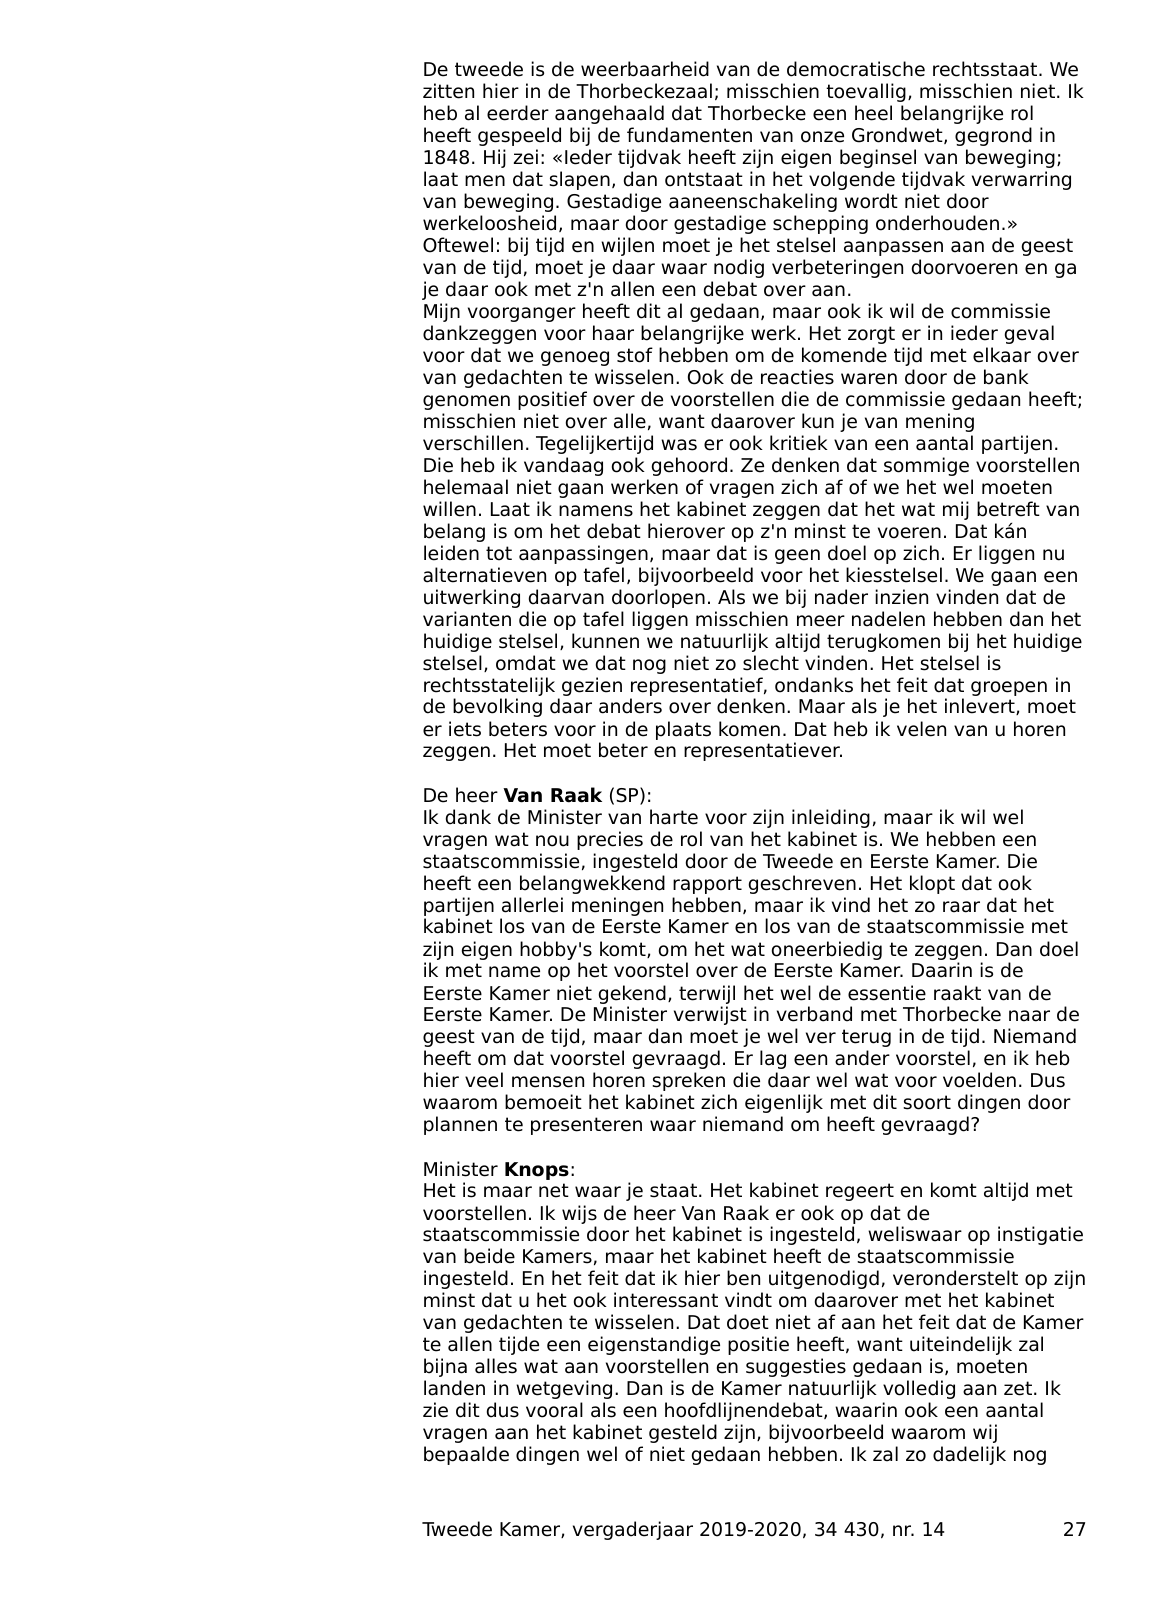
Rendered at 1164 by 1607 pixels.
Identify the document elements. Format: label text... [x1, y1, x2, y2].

text Minister Knops: [422, 1158, 1087, 1180]
text Mijn voorganger heeft dit al gedaan, maar ook ik wil de commissie dankzeggen voor haar belangrijke werk. Het zorgt er in ieder geval voor dat we genoeg stof hebben om de komende tijd met elkaar over van gedachten te wisselen. Ook de reacties waren door de bank genomen positief over de voorstellen die de commissie gedaan heeft; misschien niet over alle, want daarover kun je van mening verschillen. Tegelijkertijd was er ook kritiek van een aantal partijen. Die heb ik vandaag ook gehoord. Ze denken dat sommige voorstellen helemaal niet gaan werken of vragen zich af of we het wel moeten willen. Laat ik namens het kabinet zeggen dat het wat mij betreft van belang is om het debat hierover op z'n minst te voeren. Dat kán leiden tot aanpassingen, maar dat is geen doel op zich. Er liggen nu alternatieven op tafel, bijvoorbeeld voor het kiesstelsel. We gaan een uitwerking daarvan doorlopen. Als we bij nader inzien vinden dat de varianten die op tafel liggen misschien meer nadelen hebben dan het huidige stelsel, kunnen we natuurlijk altijd terugkomen bij het huidige stelsel, omdat we dat nog niet zo slecht vinden. Het stelsel is rechtsstatelijk gezien representatief, ondanks het feit dat groepen in de bevolking daar anders over denken. Maar als je het inlevert, moet er iets beters voor in de plaats komen. Dat heb ik velen van u horen zeggen. Het moet beter en representatiever. [422, 301, 1087, 762]
text Ik dank de Minister van harte voor zijn inleiding, maar ik wil wel vragen wat nou precies de rol van het kabinet is. We hebben een staatscommissie, ingesteld door de Tweede en Eerste Kamer. Die heeft een belangwekkend rapport geschreven. Het klopt dat ook partijen allerlei meningen hebben, maar ik vind het zo raar dat het kabinet los van de Eerste Kamer en los van de staatscommissie met zijn eigen hobby's komt, om het wat oneerbiedig te zeggen. Dan doel ik met name op het voorstel over de Eerste Kamer. Daarin is de Eerste Kamer niet gekend, terwijl het wel de essentie raakt van de Eerste Kamer. De Minister verwijst in verband met Thorbecke naar de geest van de tijd, maar dan moet je wel ver terug in de tijd. Niemand heeft om dat voorstel gevraagd. Er lag een ander voorstel, en ik heb hier veel mensen horen spreken die daar wel wat voor voelden. Dus waarom bemoeit het kabinet zich eigenlijk met dit soort dingen door plannen te presenteren waar niemand om heeft gevraagd? [422, 807, 1087, 1136]
text De heer Van Raak (SP): [422, 784, 1087, 807]
text Het is maar net waar je staat. Het kabinet regeert en komt altijd met voorstellen. Ik wijs de heer Van Raak er ook op dat de staatscommissie door het kabinet is ingesteld, weliswaar op instigatie van beide Kamers, maar het kabinet heeft de staatscommissie ingesteld. En het feit dat ik hier ben uitgenodigd, veronderstelt op zijn minst dat u het ook interessant vindt om daarover met het kabinet van gedachten te wisselen. Dat doet niet af aan het feit dat de Kamer te allen tijde een eigenstandige positie heeft, want uiteindelijk zal bijna alles wat aan voorstellen en suggesties gedaan is, moeten landen in wetgeving. Dan is de Kamer natuurlijk volledig aan zet. Ik zie dit dus vooral als een hoofdlijnendebat, waarin ook een aantal vragen aan het kabinet gesteld zijn, bijvoorbeeld waarom wij bepaalde dingen wel of niet gedaan hebben. Ik zal zo dadelijk nog [422, 1180, 1087, 1466]
text De tweede is de weerbaarheid van de democratische rechtsstaat. We zitten hier in de Thorbeckezaal; misschien toevallig, misschien niet. Ik heb al eerder aangehaald dat Thorbecke een heel belangrijke rol heeft gespeeld bij de fundamenten van onze Grondwet, gegrond in 1848. Hij zei: «Ieder tijdvak heeft zijn eigen beginsel van beweging; laat men dat slapen, dan ontstaat in het volgende tijdvak verwarring van beweging. Gestadige aaneenschakeling wordt niet door werkeloosheid, maar door gestadige schepping onderhouden.» Oftewel: bij tijd en wijlen moet je het stelsel aanpassen aan de geest van de tijd, moet je daar waar nodig verbeteringen doorvoeren en ga je daar ook met z'n allen een debat over aan. [422, 59, 1087, 301]
